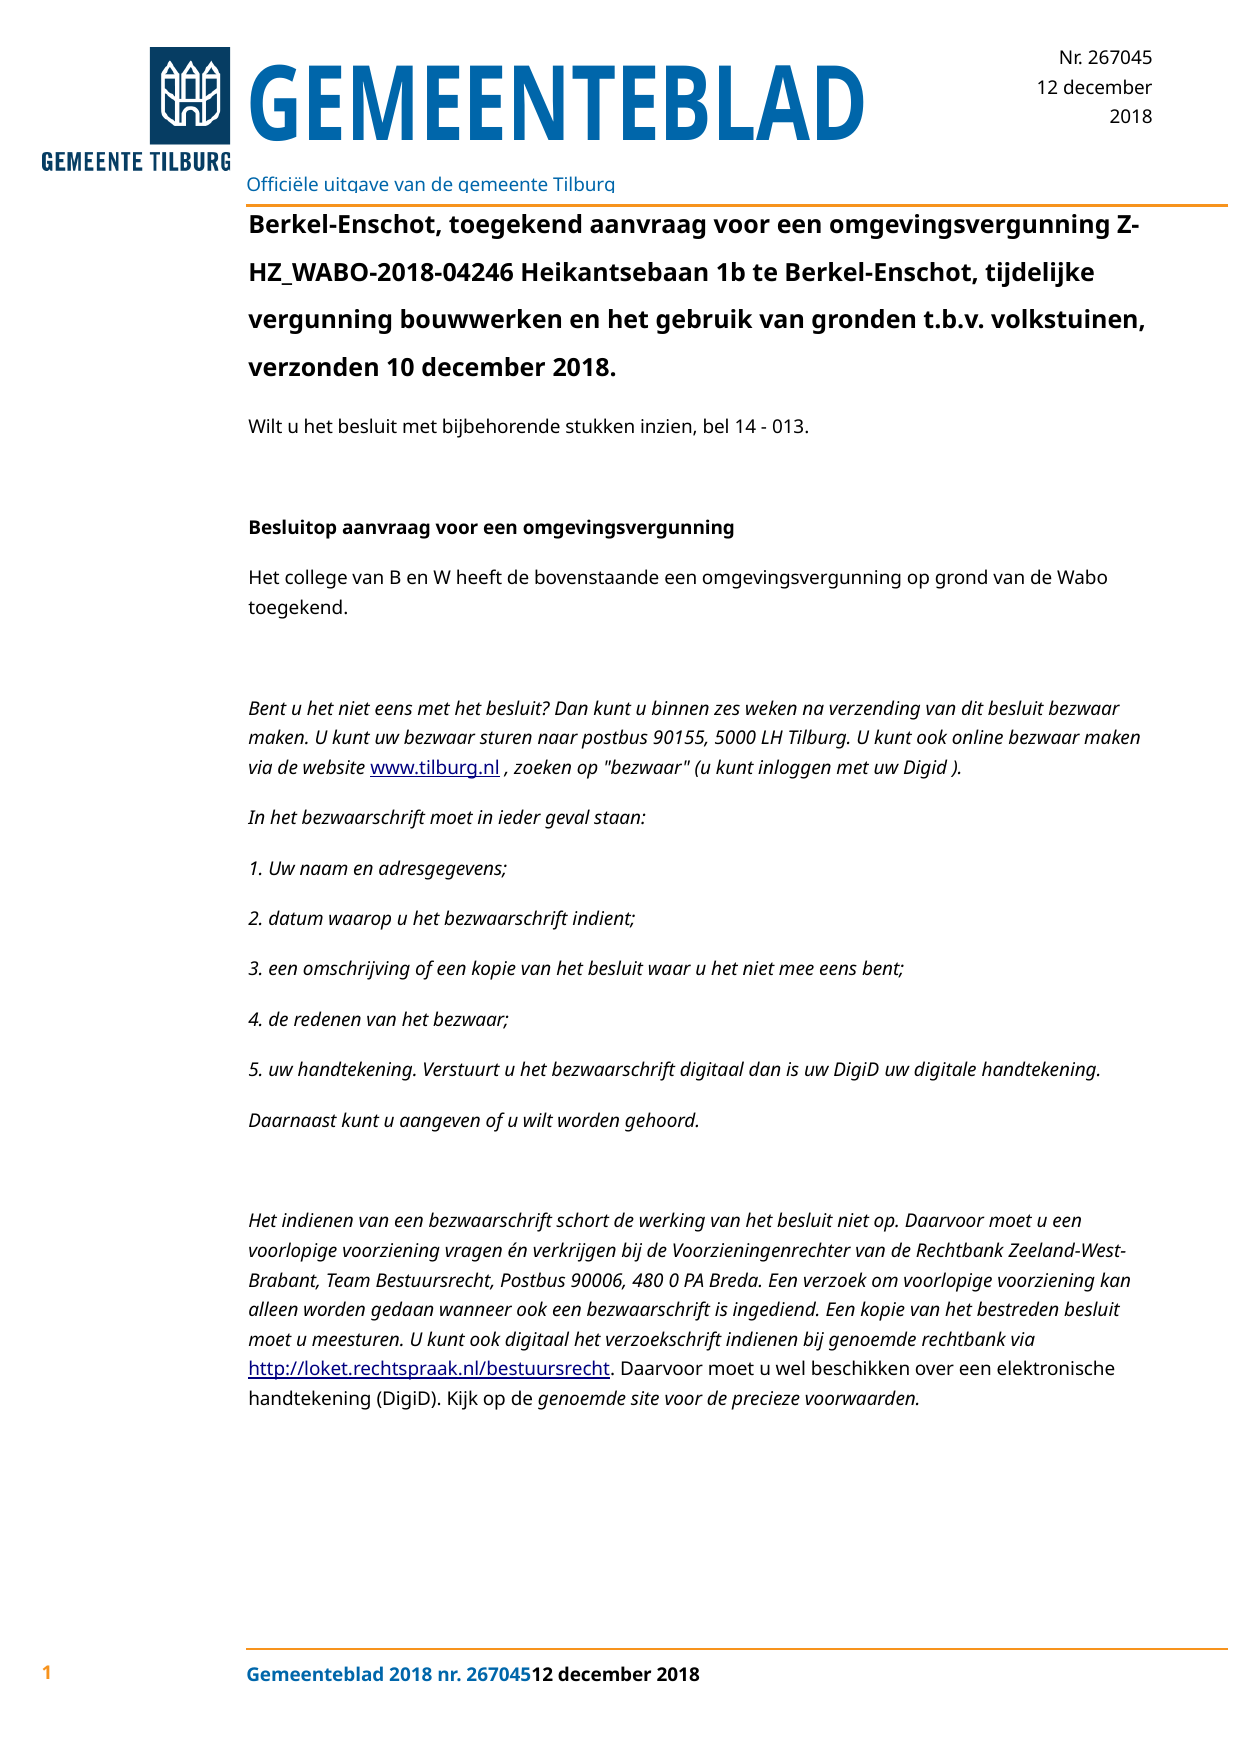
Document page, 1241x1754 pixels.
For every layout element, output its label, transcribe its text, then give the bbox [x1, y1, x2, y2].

text 3. een omschrijving of een kopie van het besluit waar u het niet mee eens bent; [248, 956, 1152, 981]
text 2. datum waarop u het bezwaarschrift indient; [248, 905, 1152, 931]
text Besluitop aanvraag voor een omgevingsvergunning [248, 514, 1152, 540]
text Daarnaast kunt u aangeven of u wilt worden gehoord. [248, 1107, 1152, 1133]
text Het indienen van een bezwaarschrift schort de werking van het besluit niet op. Daarvoor moet u een voorlopige voorziening vragen én verkrijgen bij de Voorzieningenrechter van de Rechtbank Zeeland-West-Brabant, Team Bestuursrecht, Postbus 90006, 480 0 PA Breda. Een verzoek om voorlopige voorziening kan alleen worden gedaan wanneer ook een bezwaarschrift is ingediend. Een kopie van het bestreden besluit moet u meesturen. U kunt ook digitaal het verzoekschrift indienen bij genoemde rechtbank via http://loket.rechtspraak.nl/bestuursrecht. Daarvoor moet u wel beschikken over een elektronische handtekening (DigiD). Kijk op de genoemde site voor de precieze voorwaarden. [248, 1208, 1152, 1411]
text 5. uw handtekening. Verstuurt u het bezwaarschrift digitaal dan is uw DigiD uw digitale handtekening. [248, 1056, 1152, 1082]
picture [41, 47, 231, 172]
text Berkel-Enschot, toegekend aanvraag voor een omgevingsvergunning Z-HZ_WABO-2018-04246 Heikantsebaan 1b te Berkel-Enschot, tijdelijke vergunning bouwwerken en het gebruik van gronden t.b.v. volkstuinen, verzonden 10 december 2018. [248, 207, 1152, 384]
text In het bezwaarschrift moet in ieder geval staan: [248, 804, 1152, 830]
text Bent u het niet eens met het besluit? Dan kunt u binnen zes weken na verzending van dit besluit bezwaar maken. U kunt uw bezwaar sturen naar postbus 90155, 5000 LH Tilburg. U kunt ook online bezwaar maken via de website www.tilburg.nl , zoeken op "bezwaar" (u kunt inloggen met uw Digid ). [248, 695, 1152, 780]
text Het college van B en W heeft de bovenstaande een omgevingsvergunning op grond van de Wabo toegekend. [248, 564, 1152, 620]
text 1. Uw naam en adresgegevens; [248, 855, 1152, 881]
text 4. de redenen van het bezwaar; [248, 1006, 1152, 1032]
text Wilt u het besluit met bijbehorende stukken inzien, bel 14 - 013. [248, 413, 1152, 439]
